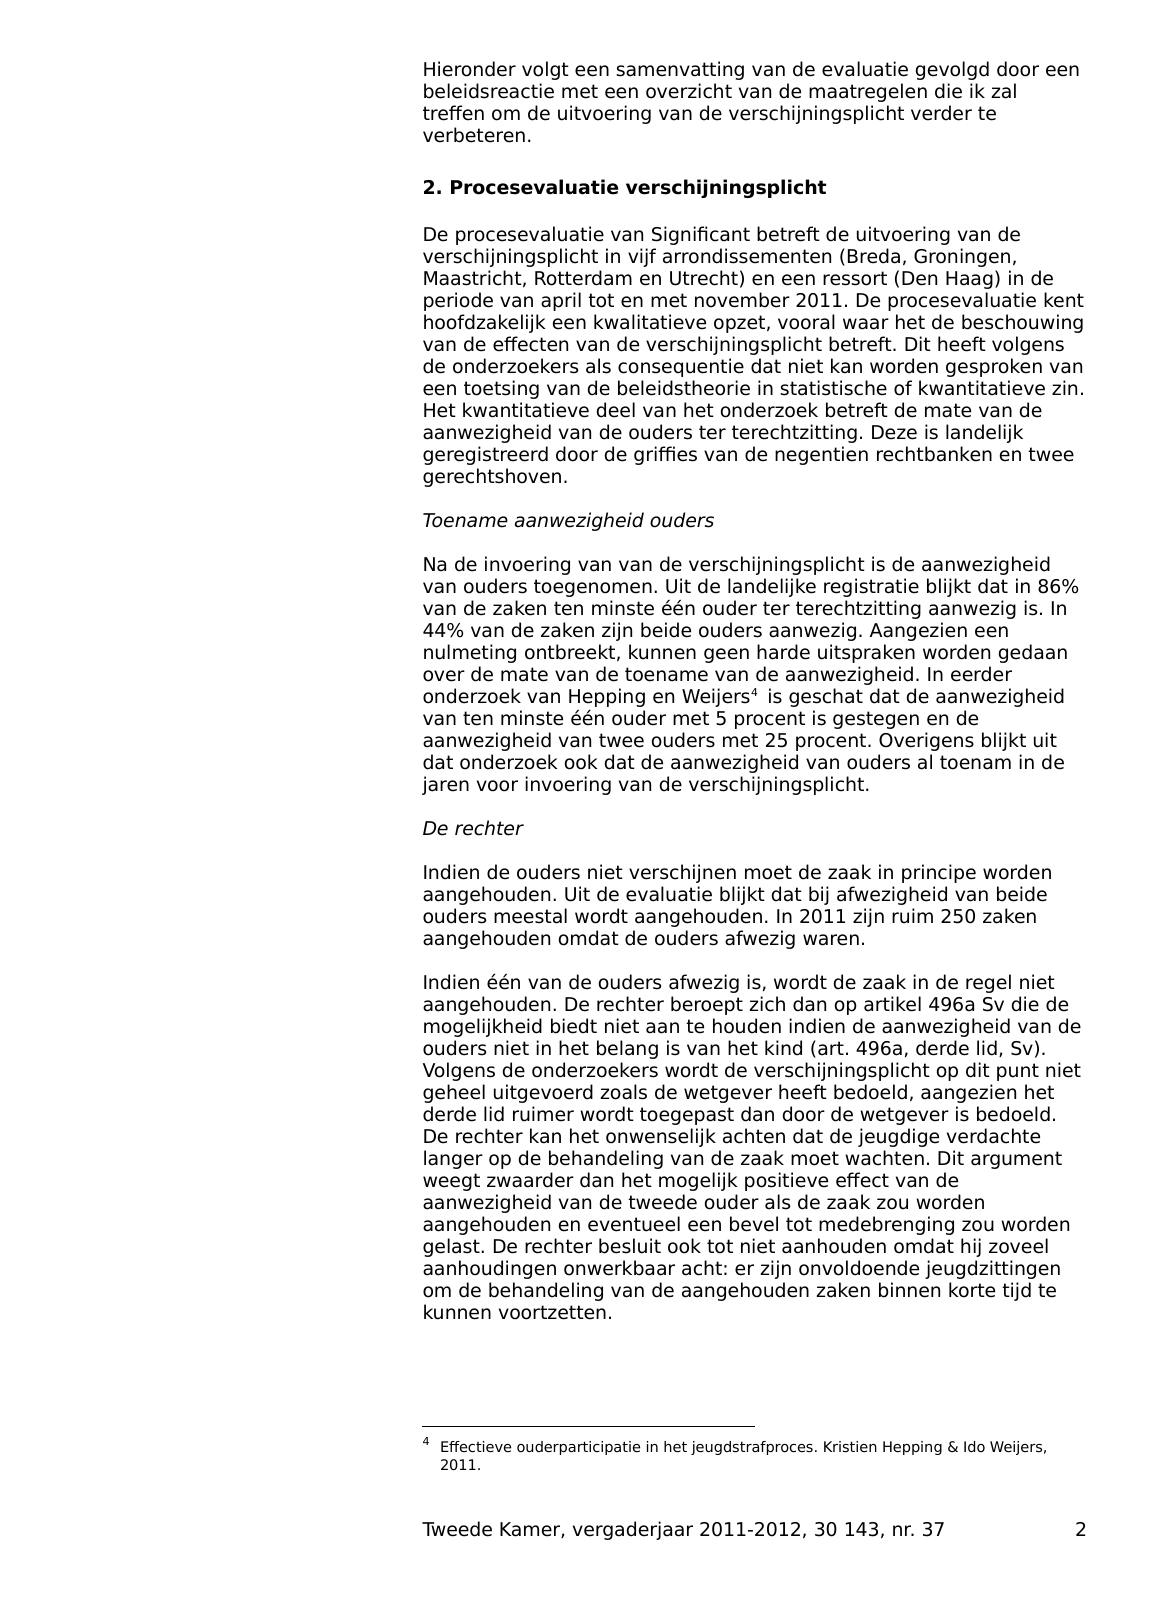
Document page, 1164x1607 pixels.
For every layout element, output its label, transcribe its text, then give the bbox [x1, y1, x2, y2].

text Indien één van de ouders afwezig is, wordt de zaak in de regel niet aangehouden. De rechter beroept zich dan op artikel 496a Sv die de mogelijkheid biedt niet aan te houden indien de aanwezigheid van de ouders niet in het belang is van het kind (art. 496a, derde lid, Sv). Volgens de onderzoekers wordt de verschijningsplicht op dit punt niet geheel uitgevoerd zoals de wetgever heeft bedoeld, aangezien het derde lid ruimer wordt toegepast dan door de wetgever is bedoeld. De rechter kan het onwenselijk achten dat de jeugdige verdachte langer op de behandeling van de zaak moet wachten. Dit argument weegt zwaarder dan het mogelijk positieve effect van de aanwezigheid van de tweede ouder als de zaak zou worden aangehouden en eventueel een bevel tot medebrenging zou worden gelast. De rechter besluit ook tot niet aanhouden omdat hij zoveel aanhoudingen onwerkbaar acht: er zijn onvoldoende jeugdzittingen om de behandeling van de aangehouden zaken binnen korte tijd te kunnen voortzetten. [422, 972, 1087, 1324]
subtitle De rechter [422, 818, 1087, 840]
text Indien de ouders niet verschijnen moet de zaak in principe worden aangehouden. Uit de evaluatie blijkt dat bij afwezigheid van beide ouders meestal wordt aangehouden. In 2011 zijn ruim 250 zaken aangehouden omdat de ouders afwezig waren. [422, 862, 1087, 950]
text Hieronder volgt een samenvatting van de evaluatie gevolgd door een beleidsreactie met een overzicht van de maatregelen die ik zal treffen om de uitvoering van de verschijningsplicht verder te verbeteren. [422, 59, 1087, 147]
text Na de invoering van van de verschijningsplicht is de aanwezigheid van ouders toegenomen. Uit de landelijke registratie blijkt dat in 86% van de zaken ten minste één ouder ter terechtzitting aanwezig is. In 44% van de zaken zijn beide ouders aanwezig. Aangezien een nulmeting ontbreekt, kunnen geen harde uitspraken worden gedaan over de mate van de toename van de aanwezigheid. In eerder onderzoek van Hepping en Weijers is geschat dat de aanwezigheid van ten minste één ouder met 5 procent is gestegen en de aanwezigheid van twee ouders met 25 procent. Overigens blijkt uit dat onderzoek ook dat de aanwezigheid van ouders al toenam in de jaren voor invoering van de verschijningsplicht. [422, 554, 1087, 796]
subtitle Toename aanwezigheid ouders [422, 510, 1087, 532]
text Effectieve ouderparticipatie in het jeugdstrafproces. Kristien Hepping & Ido Weijers, 2011. [422, 1435, 1087, 1474]
subtitle 2. Procesevaluatie verschijningsplicht [422, 177, 1087, 199]
text De procesevaluatie van Significant betreft de uitvoering van de verschijningsplicht in vijf arrondissementen (Breda, Groningen, Maastricht, Rotterdam en Utrecht) en een ressort (Den Haag) in de periode van april tot en met november 2011. De procesevaluatie kent hoofdzakelijk een kwalitatieve opzet, vooral waar het de beschouwing van de effecten van de verschijningsplicht betreft. Dit heeft volgens de onderzoekers als consequentie dat niet kan worden gesproken van een toetsing van de beleidstheorie in statistische of kwantitatieve zin. Het kwantitatieve deel van het onderzoek betreft de mate van de aanwezigheid van de ouders ter terechtzitting. Deze is landelijk geregistreerd door de griffies van de negentien rechtbanken en twee gerechtshoven. [422, 224, 1087, 488]
